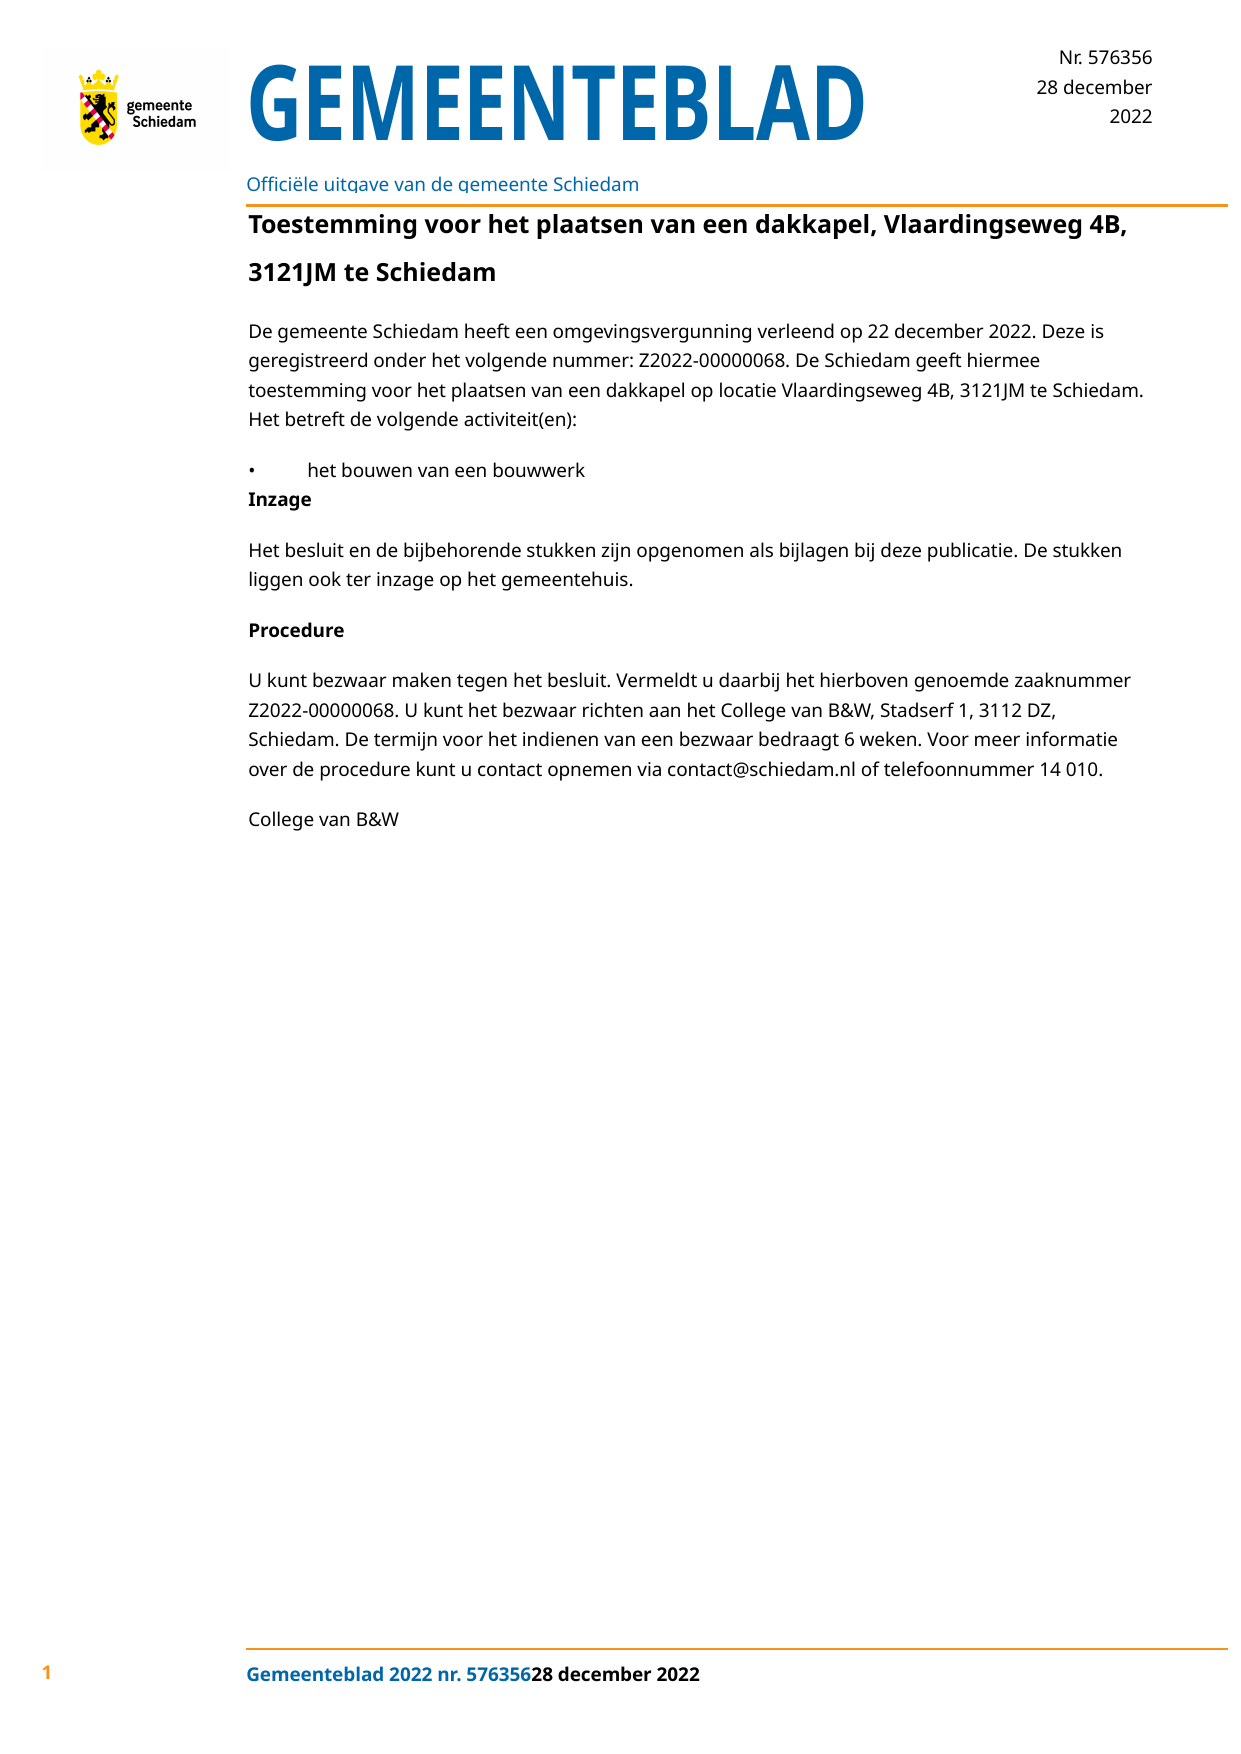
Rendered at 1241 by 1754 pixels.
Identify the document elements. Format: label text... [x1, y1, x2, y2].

picture [41, 47, 231, 172]
text Procedure [248, 617, 1152, 643]
list het bouwen van een bouwwerk [248, 457, 1152, 483]
text College van B&W [248, 807, 1152, 832]
text Het besluit en de bijbehorende stukken zijn opgenomen als bijlagen bij deze publicatie. De stukken liggen ook ter inzage op het gemeentehuis. [248, 537, 1152, 592]
text Inzage [248, 487, 1152, 512]
text U kunt bezwaar maken tegen het besluit. Vermeldt u daarbij het hierboven genoemde zaaknummer Z2022-00000068. U kunt het bezwaar richten aan het College van B&W, Stadserf 1, 3112 DZ, Schiedam. De termijn voor het indienen van een bezwaar bedraagt 6 weken. Voor meer informatie over de procedure kunt u contact opnemen via contact@schiedam.nl of telefoonnummer 14 010. [248, 667, 1152, 782]
text Toestemming voor het plaatsen van een dakkapel, Vlaardingseweg 4B, 3121JM te Schiedam [248, 207, 1152, 288]
text De gemeente Schiedam heeft een omgevingsvergunning verleend op 22 december 2022. Deze is geregistreerd onder het volgende nummer: Z2022-00000068. De Schiedam geeft hiermee toestemming voor het plaatsen van een dakkapel op locatie Vlaardingseweg 4B, 3121JM te Schiedam. Het betreft de volgende activiteit(en): [248, 318, 1152, 432]
